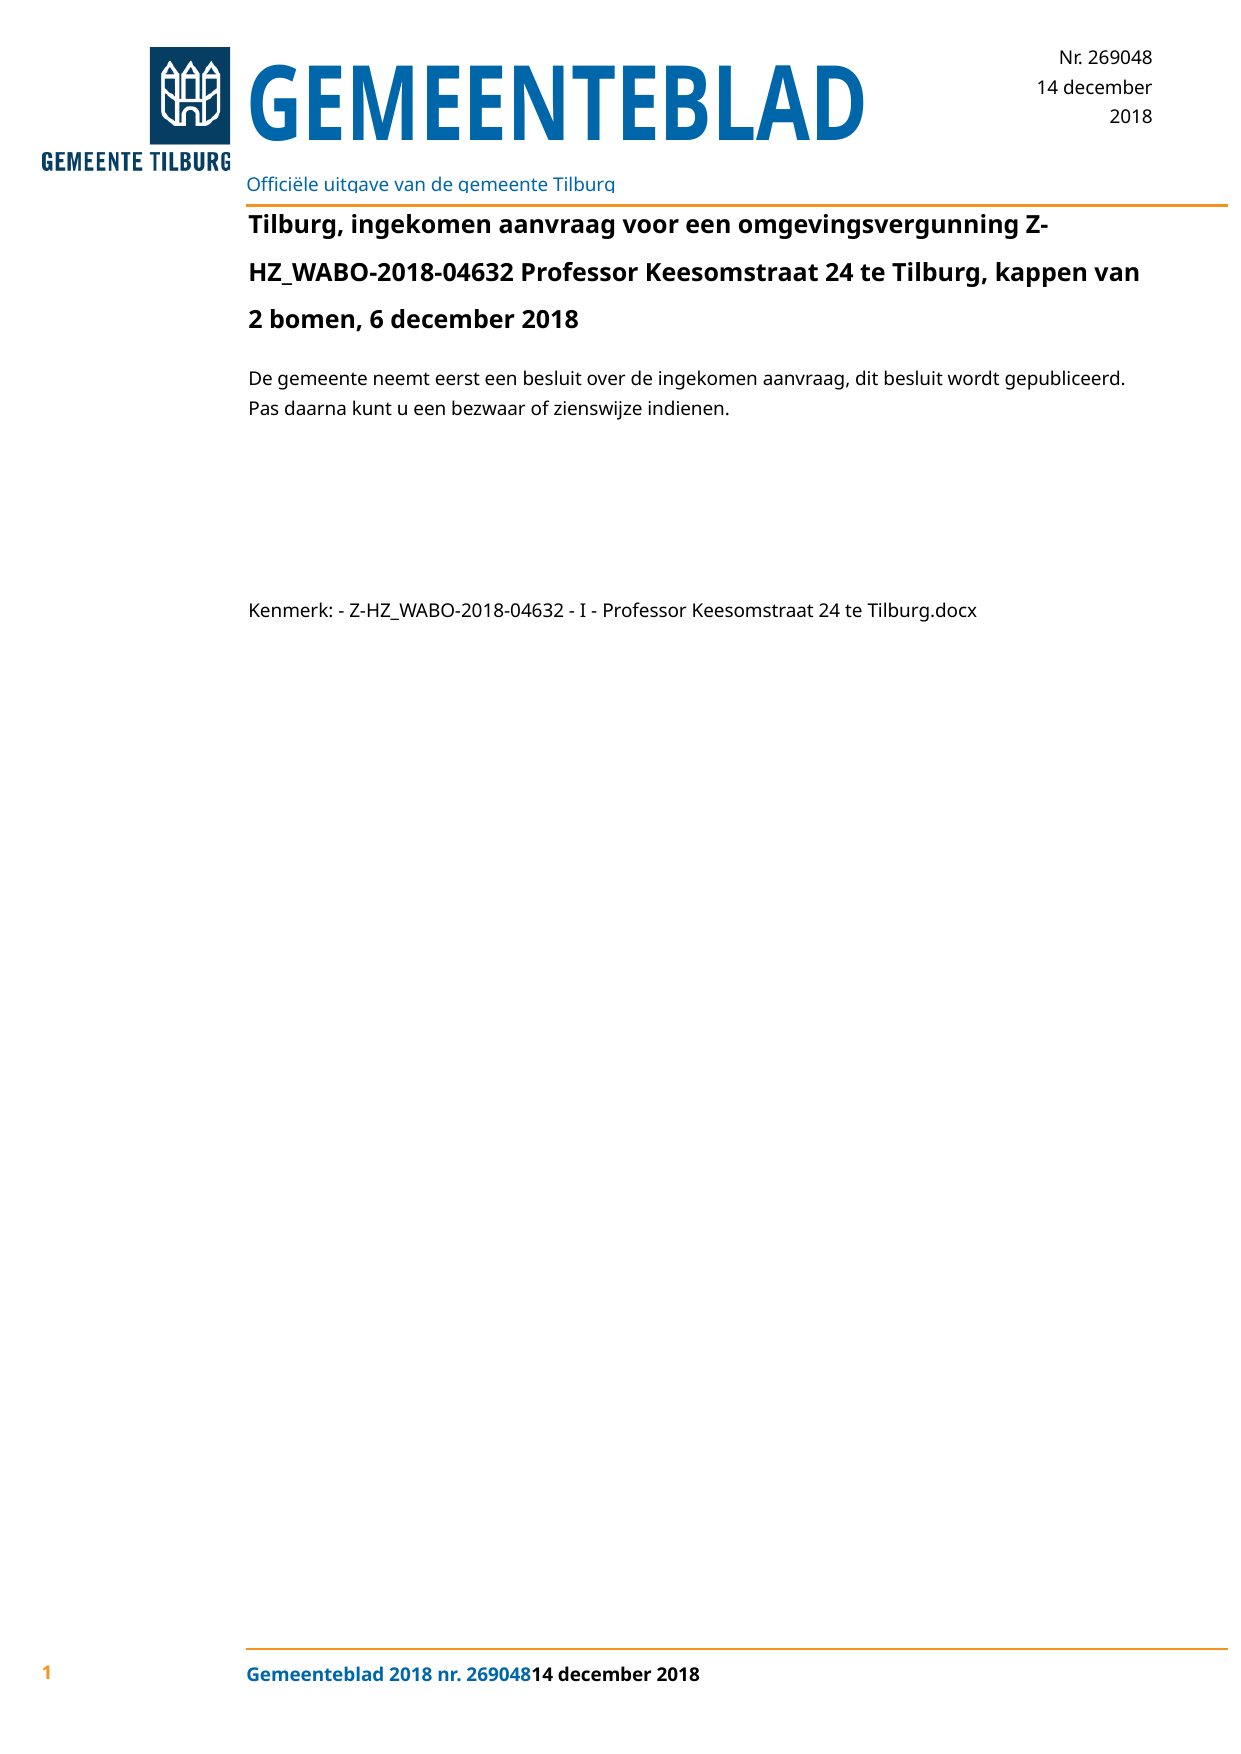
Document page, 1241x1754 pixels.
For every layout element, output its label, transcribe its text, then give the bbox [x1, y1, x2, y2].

text Tilburg, ingekomen aanvraag voor een omgevingsvergunning Z-HZ_WABO-2018-04632 Professor Keesomstraat 24 te Tilburg, kappen van 2 bomen, 6 december 2018 [248, 207, 1152, 336]
text Kenmerk: - Z-HZ_WABO-2018-04632 - I - Professor Keesomstraat 24 te Tilburg.docx [248, 597, 1152, 622]
picture [41, 47, 231, 172]
text De gemeente neemt eerst een besluit over de ingekomen aanvraag, dit besluit wordt gepubliceerd. Pas daarna kunt u een bezwaar of zienswijze indienen. [248, 366, 1152, 421]
